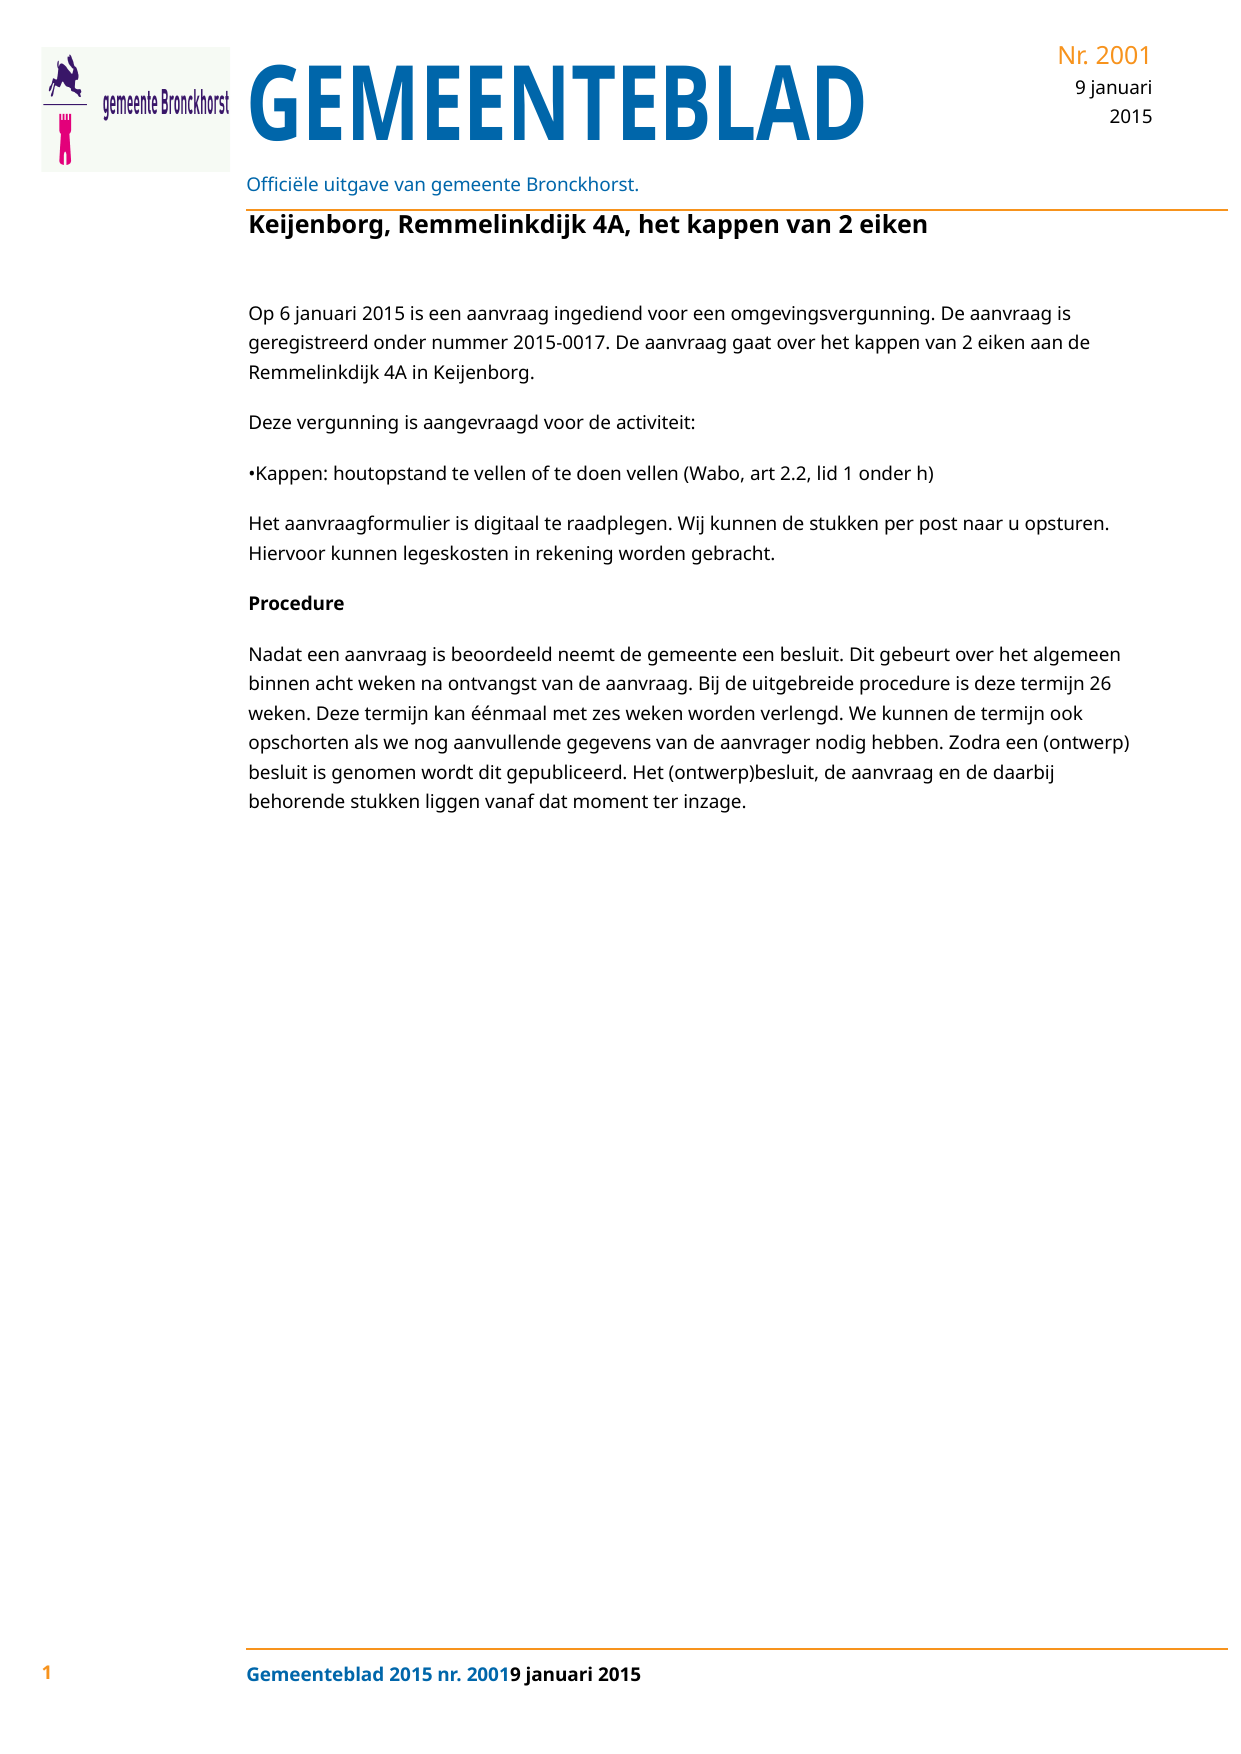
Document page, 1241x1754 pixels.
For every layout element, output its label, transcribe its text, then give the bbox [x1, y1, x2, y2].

text Het aanvraagformulier is digitaal te raadplegen. Wij kunnen de stukken per post naar u opsturen. Hiervoor kunnen legeskosten in rekening worden gebracht. [248, 510, 1152, 566]
text Deze vergunning is aangevraagd voor de activiteit: [248, 409, 1152, 435]
text Op 6 januari 2015 is een aanvraag ingediend voor een omgevingsvergunning. De aanvraag is geregistreerd onder nummer 2015-0017. De aanvraag gaat over het kappen van 2 eiken aan de Remmelinkdijk 4A in Keijenborg. [248, 300, 1152, 385]
text Procedure [248, 590, 1152, 616]
picture [41, 47, 231, 172]
text Nadat een aanvraag is beoordeeld neemt de gemeente een besluit. Dit gebeurt over het algemeen binnen acht weken na ontvangst van de aanvraag. Bij de uitgebreide procedure is deze termijn 26 weken. Deze termijn kan éénmaal met zes weken worden verlengd. We kunnen de termijn ook opschorten als we nog aanvullende gegevens van de aanvrager nodig hebben. Zodra een (ontwerp) besluit is genomen wordt dit gepubliceerd. Het (ontwerp)besluit, de aanvraag en de daarbij behorende stukken liggen vanaf dat moment ter inzage. [248, 641, 1152, 814]
text •Kappen: houtopstand te vellen of te doen vellen (Wabo, art 2.2, lid 1 onder h) [248, 460, 1152, 486]
text Keijenborg, Remmelinkdijk 4A, het kappen van 2 eiken [248, 211, 1152, 241]
